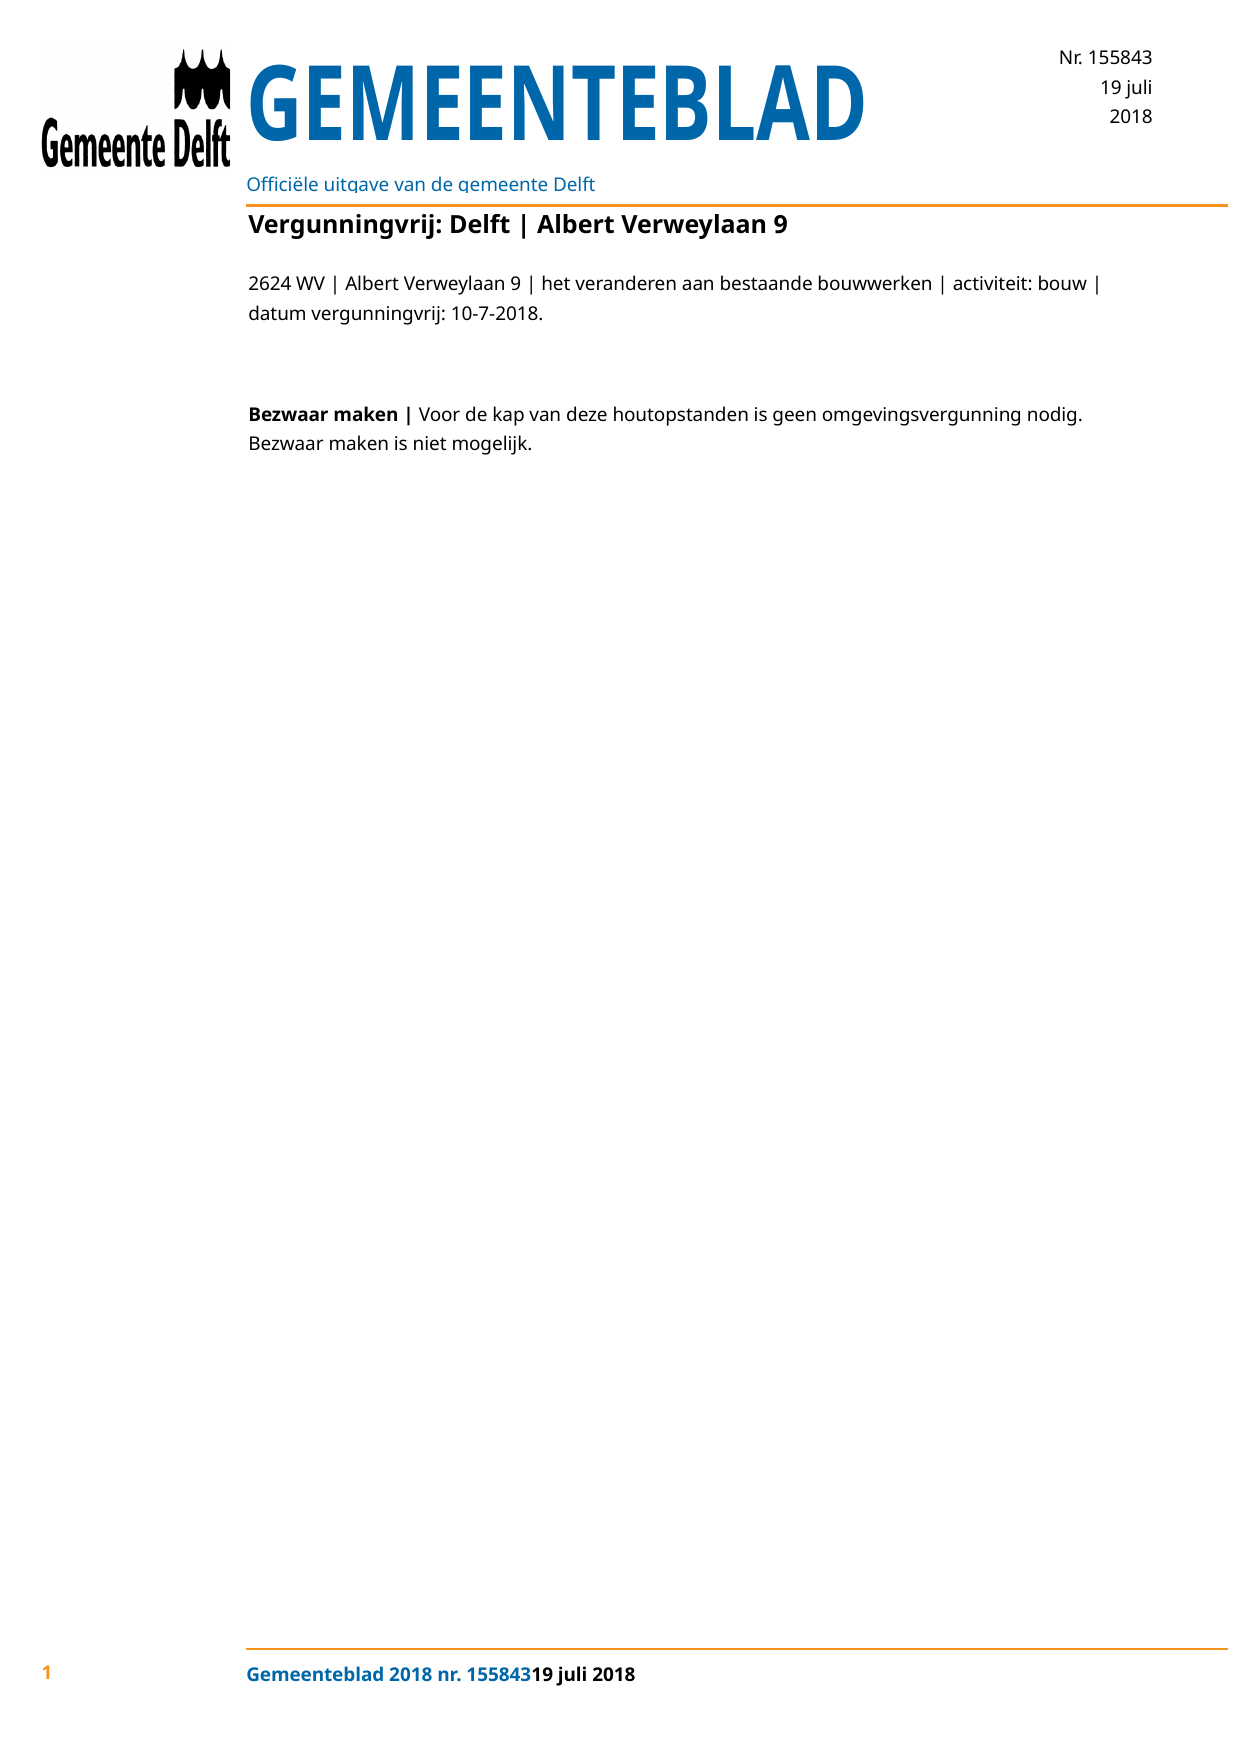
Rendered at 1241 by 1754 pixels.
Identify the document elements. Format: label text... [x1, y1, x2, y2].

text 2624 WV | Albert Verweylaan 9 | het veranderen aan bestaande bouwwerken | activiteit: bouw | datum vergunningvrij: 10-7-2018. [248, 270, 1152, 326]
text Vergunningvrij: Delft | Albert Verweylaan 9 [248, 207, 1152, 241]
picture [41, 47, 231, 172]
text Bezwaar maken | Voor de kap van deze houtopstanden is geen omgevingsvergunning nodig. Bezwaar maken is niet mogelijk. [248, 401, 1152, 456]
